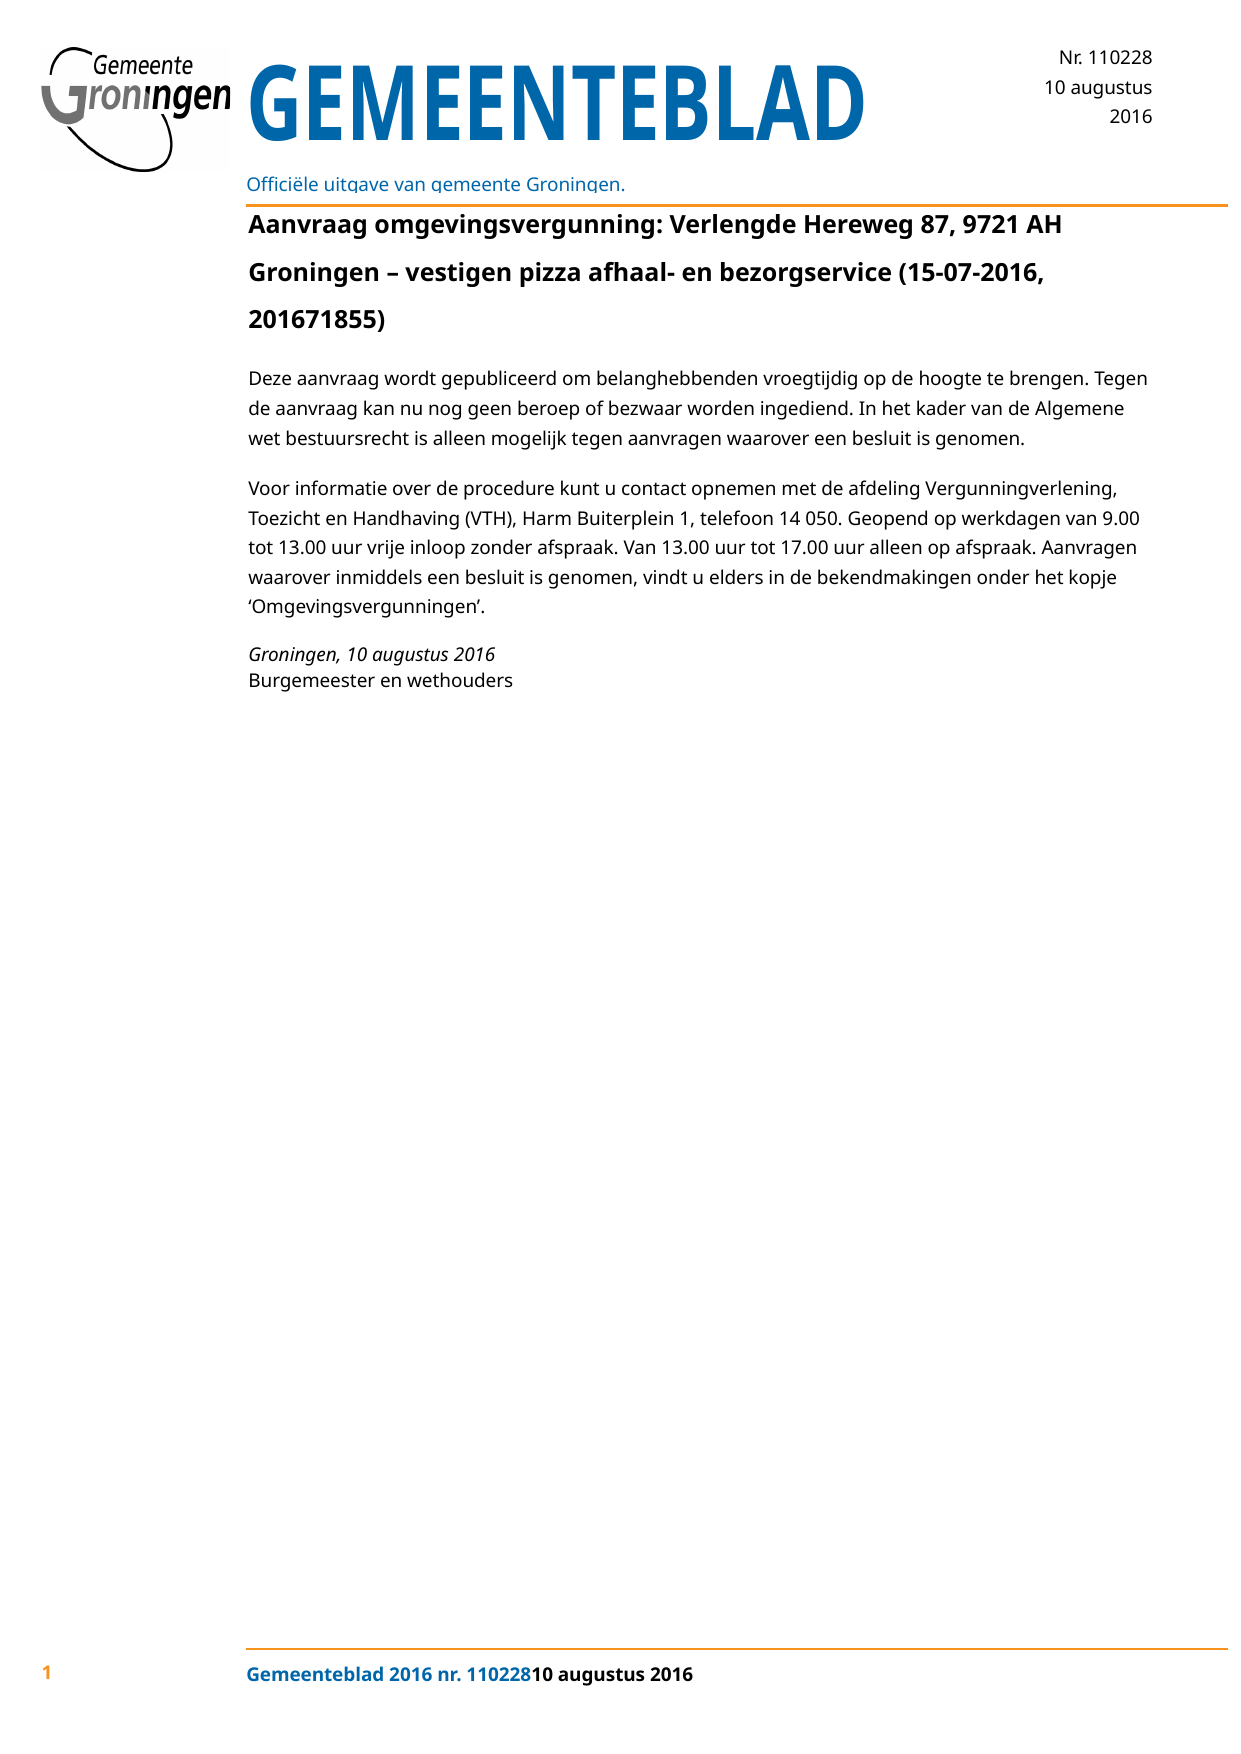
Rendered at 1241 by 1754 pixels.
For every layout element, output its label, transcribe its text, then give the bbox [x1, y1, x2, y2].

text Voor informatie over de procedure kunt u contact opnemen met de afdeling Vergunningverlening, Toezicht en Handhaving (VTH), Harm Buiterplein 1, telefoon 14 050. Geopend op werkdagen van 9.00 tot 13.00 uur vrije inloop zonder afspraak. Van 13.00 uur tot 17.00 uur alleen op afspraak. Aanvragen waarover inmiddels een besluit is genomen, vindt u elders in de bekendmakingen onder het kopje ‘Omgevingsvergunningen’. [248, 475, 1152, 619]
picture [41, 47, 231, 172]
text Burgemeester en wethouders [248, 667, 1152, 693]
text Groningen, 10 augustus 2016 [248, 641, 1152, 667]
text Deze aanvraag wordt gepubliceerd om belanghebbenden vroegtijdig op de hoogte te brengen. Tegen de aanvraag kan nu nog geen beroep of bezwaar worden ingediend. In het kader van de Algemene wet bestuursrecht is alleen mogelijk tegen aanvragen waarover een besluit is genomen. [248, 366, 1152, 450]
text Aanvraag omgevingsvergunning: Verlengde Hereweg 87, 9721 AH Groningen – vestigen pizza afhaal- en bezorgservice (15-07-2016, 201671855) [248, 207, 1152, 336]
